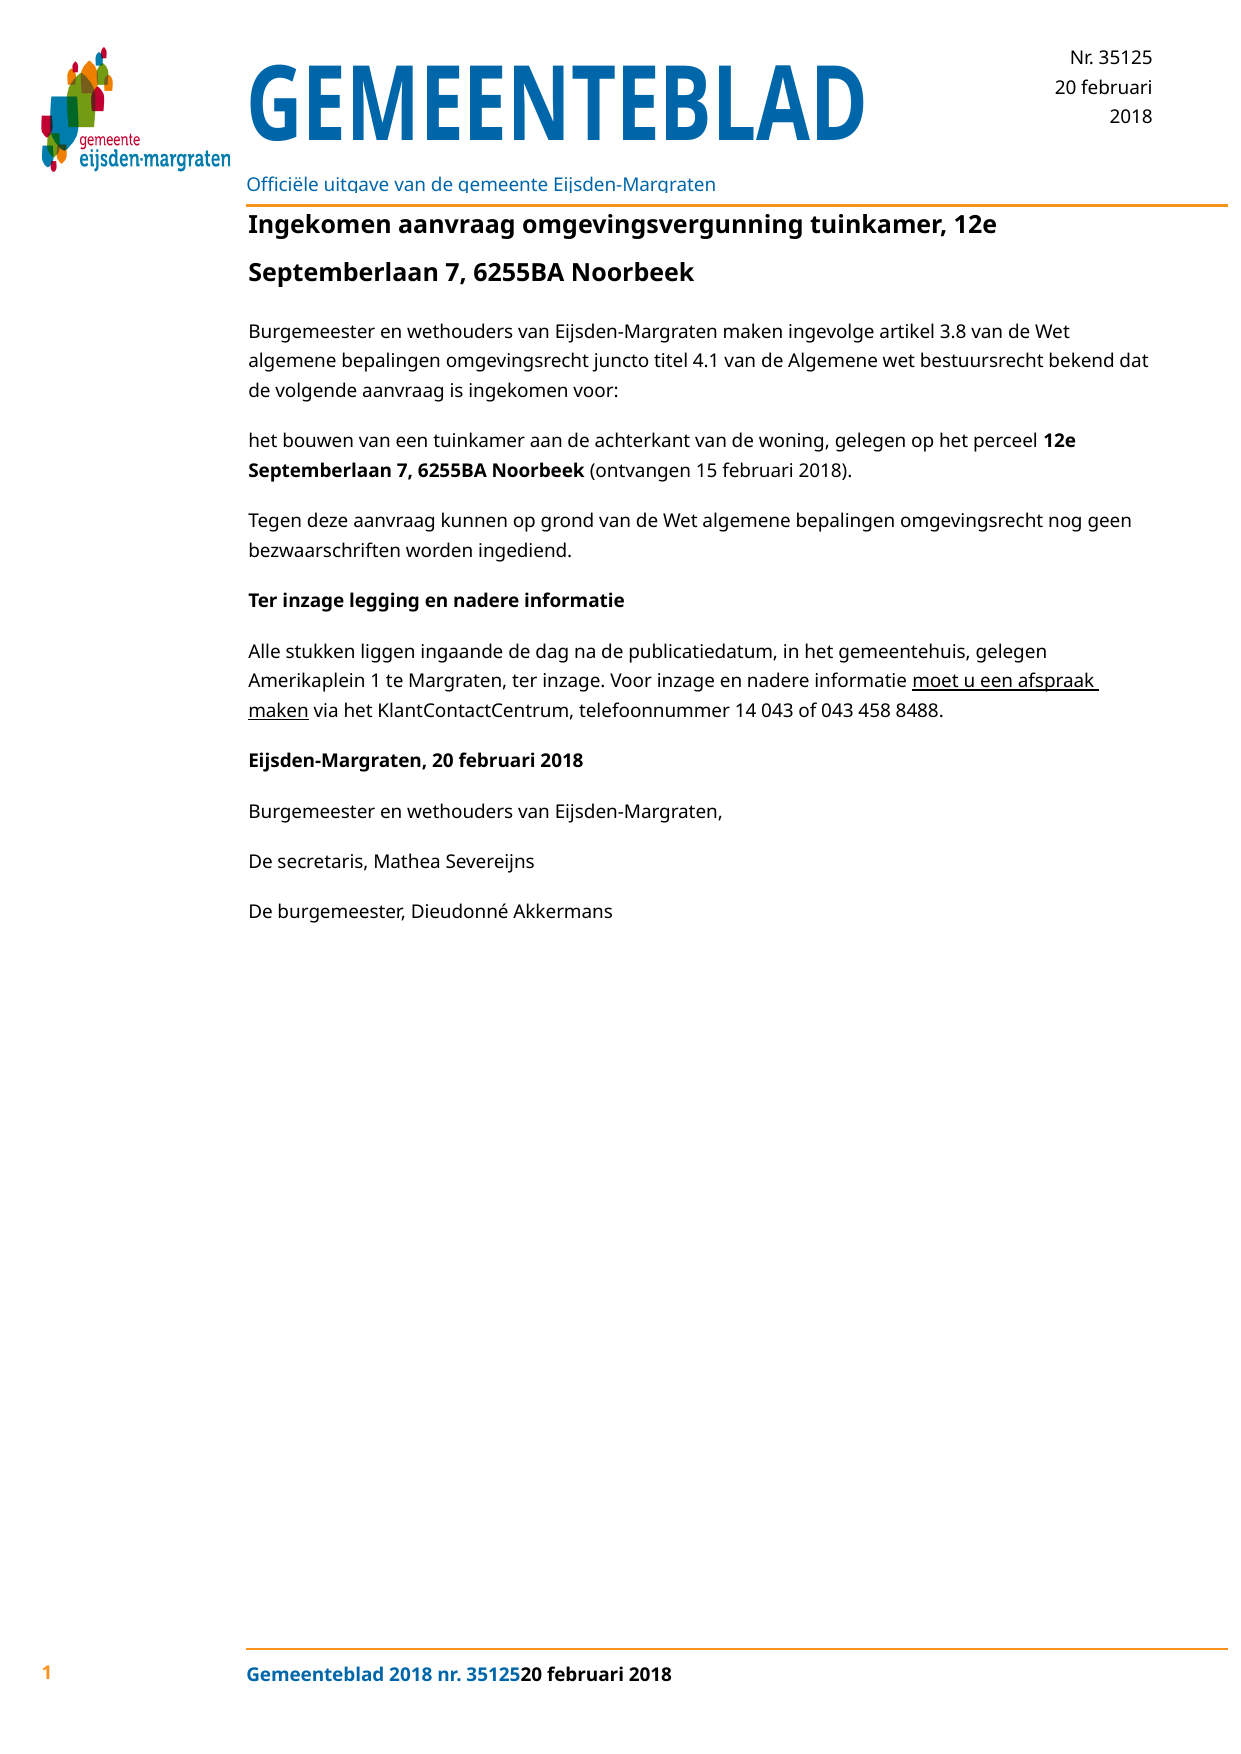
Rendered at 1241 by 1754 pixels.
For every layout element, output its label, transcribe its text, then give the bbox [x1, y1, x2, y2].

text Burgemeester en wethouders van Eijsden-Margraten, [248, 798, 1152, 824]
text Alle stukken liggen ingaande de dag na de publicatiedatum, in het gemeentehuis, gelegen Amerikaplein 1 te Margraten, ter inzage. Voor inzage en nadere informatie moet u een afspraak maken via het KlantContactCentrum, telefoonnummer 14 043 of 043 458 8488. [248, 638, 1152, 723]
text De burgemeester, Dieudonné Akkermans [248, 899, 1152, 924]
text Ter inzage legging en nadere informatie [248, 587, 1152, 613]
text De secretaris, Mathea Severeijns [248, 848, 1152, 874]
picture [41, 47, 231, 172]
text Ingekomen aanvraag omgevingsvergunning tuinkamer, 12e Septemberlaan 7, 6255BA Noorbeek [248, 207, 1152, 288]
text Burgemeester en wethouders van Eijsden-Margraten maken ingevolge artikel 3.8 van de Wet algemene bepalingen omgevingsrecht juncto titel 4.1 van de Algemene wet bestuursrecht bekend dat de volgende aanvraag is ingekomen voor: [248, 318, 1152, 403]
text het bouwen van een tuinkamer aan de achterkant van de woning, gelegen op het perceel 12e Septemberlaan 7, 6255BA Noorbeek (ontvangen 15 februari 2018). [248, 427, 1152, 483]
text Tegen deze aanvraag kunnen op grond van de Wet algemene bepalingen omgevingsrecht nog geen bezwaarschriften worden ingediend. [248, 507, 1152, 563]
text Eijsden-Margraten, 20 februari 2018 [248, 747, 1152, 773]
